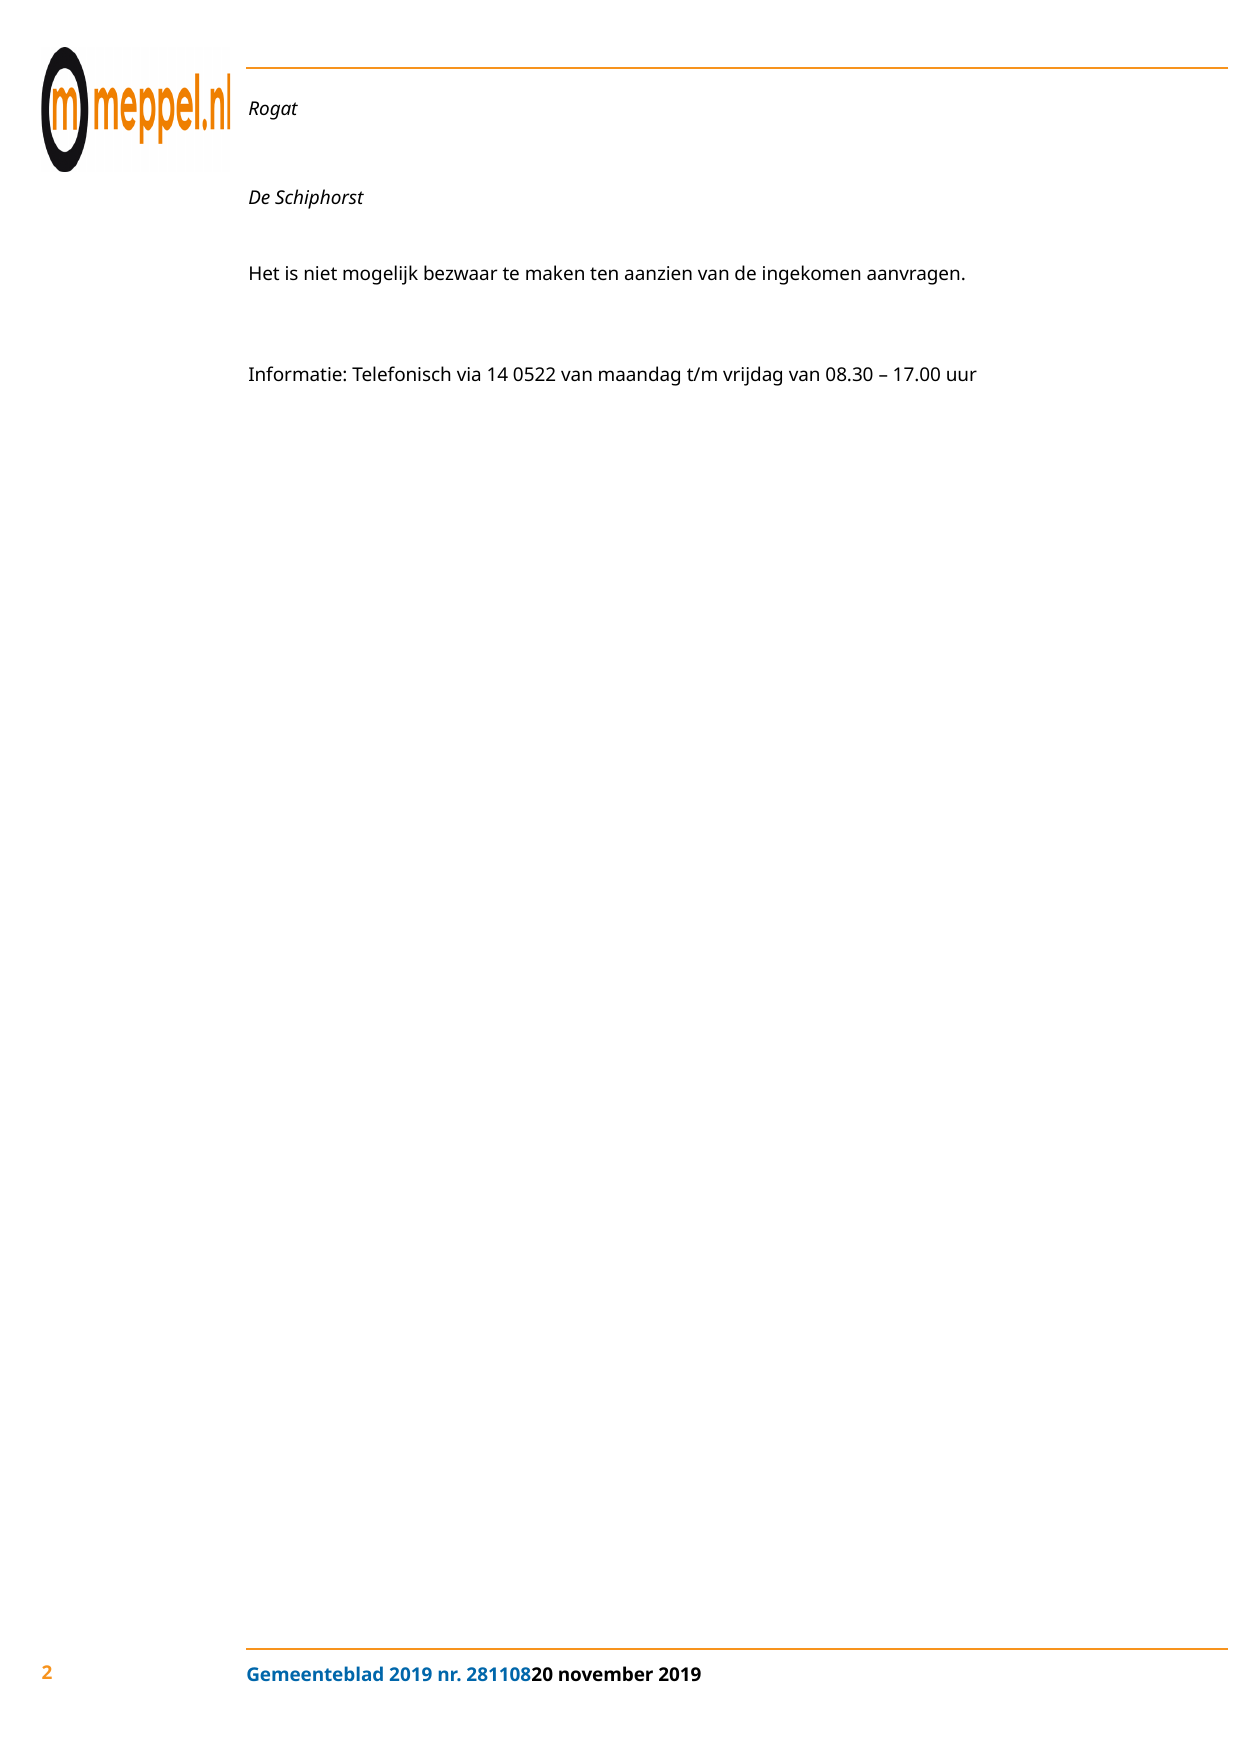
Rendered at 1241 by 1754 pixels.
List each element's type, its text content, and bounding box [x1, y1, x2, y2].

picture [41, 47, 231, 172]
text Informatie: Telefonisch via 14 0522 van maandag t/m vrijdag van 08.30 – 17.00 uur [248, 361, 1152, 387]
text Rogat [248, 95, 1152, 121]
text Het is niet mogelijk bezwaar te maken ten aanzien van de ingekomen aanvragen. [248, 261, 1152, 286]
text De Schiphorst [248, 184, 1152, 210]
